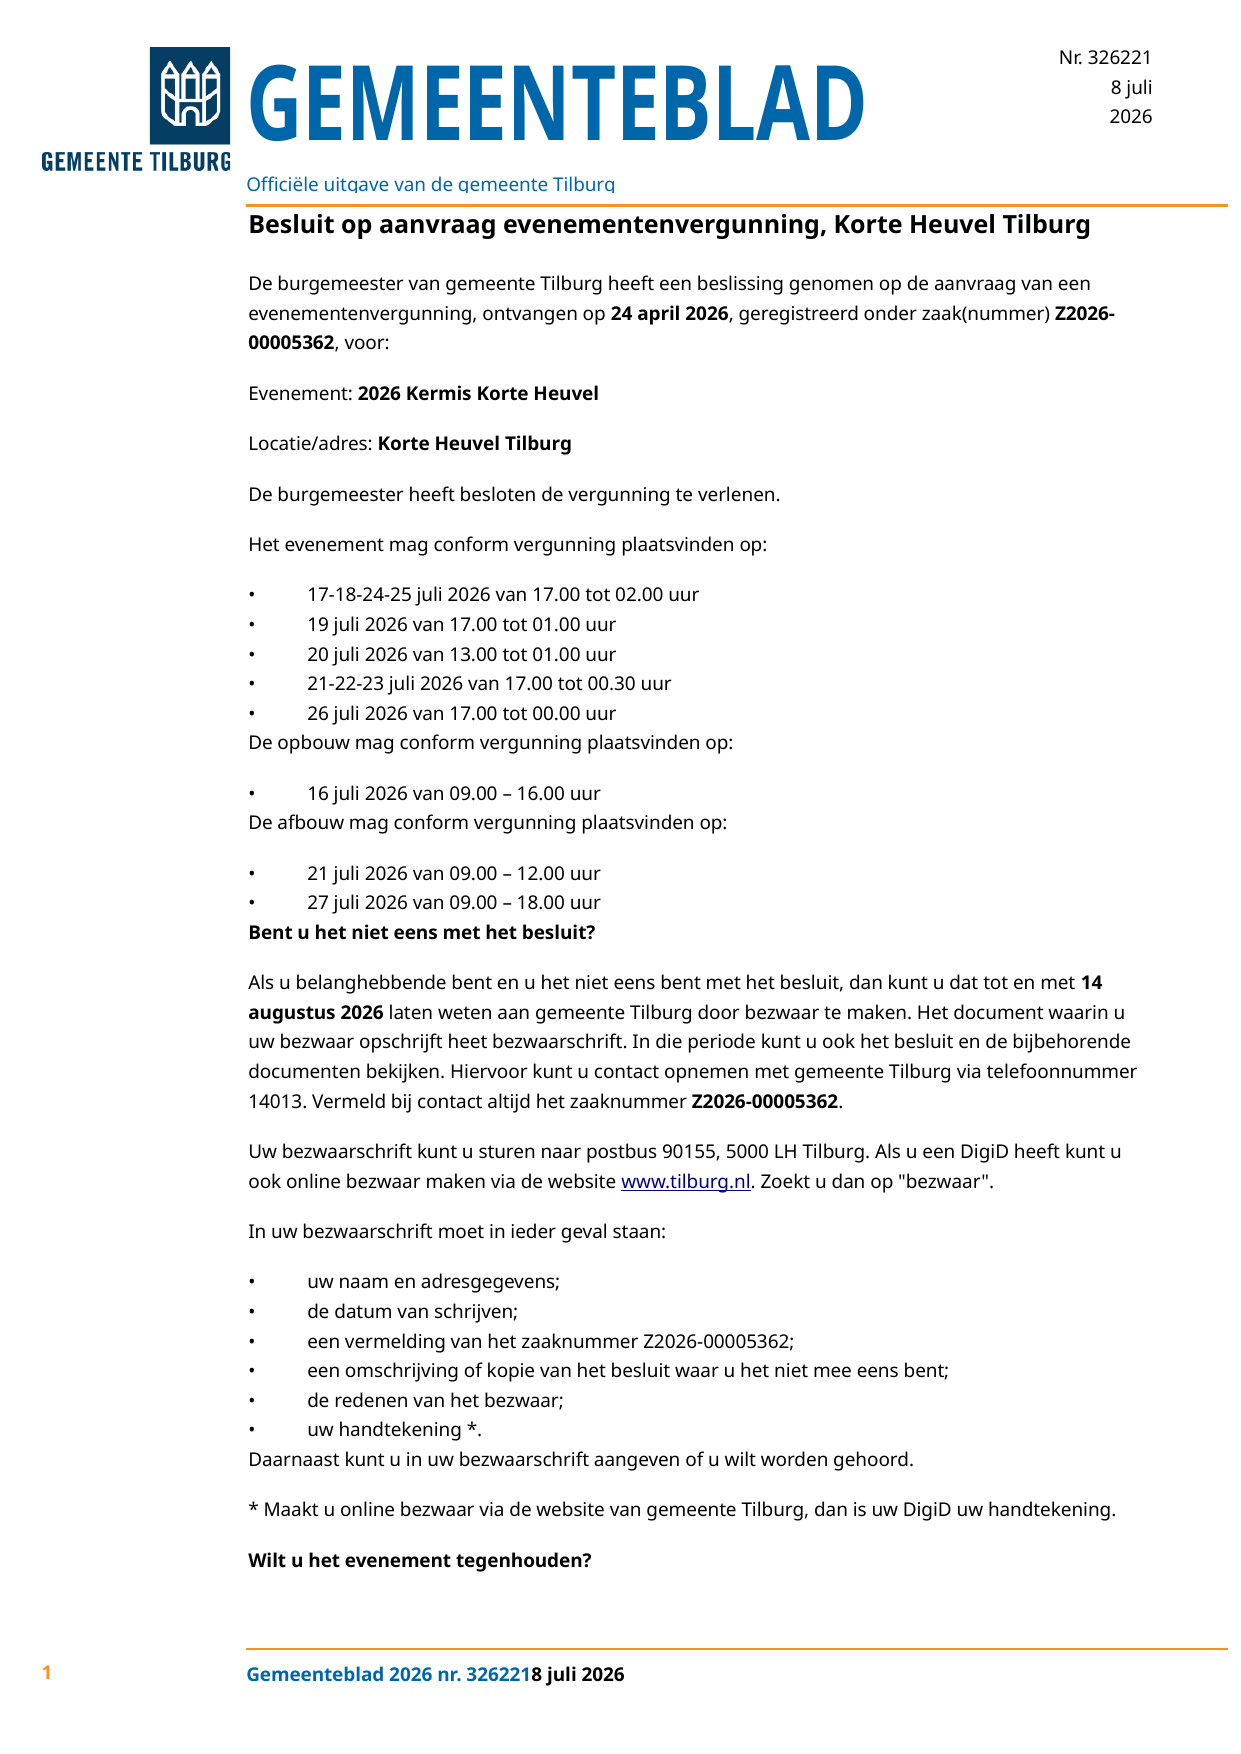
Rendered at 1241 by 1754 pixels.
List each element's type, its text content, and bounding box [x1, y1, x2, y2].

text Wilt u het evenement tegenhouden? [248, 1547, 1152, 1573]
list 20 juli 2026 van 13.00 tot 01.00 uur [248, 641, 1152, 666]
text Het evenement mag conform vergunning plaatsvinden op: [248, 531, 1152, 557]
picture [41, 47, 231, 172]
list 27 juli 2026 van 09.00 – 18.00 uur [248, 889, 1152, 915]
text De afbouw mag conform vergunning plaatsvinden op: [248, 809, 1152, 835]
text Als u belanghebbende bent en u het niet eens bent met het besluit, dan kunt u dat tot en met 14 augustus 2026 laten weten aan gemeente Tilburg door bezwaar te maken. Het document waarin u uw bezwaar opschrijft heet bezwaarschrift. In die periode kunt u ook het besluit en de bijbehorende documenten bekijken. Hiervoor kunt u contact opnemen met gemeente Tilburg via telefoonnummer 14013. Vermeld bij contact altijd het zaaknummer Z2026-00005362. [248, 969, 1152, 1113]
list de datum van schrijven; [248, 1298, 1152, 1324]
text Evenement: 2026 Kermis Korte Heuvel [248, 380, 1152, 406]
list een vermelding van het zaaknummer Z2026-00005362; [248, 1328, 1152, 1353]
list uw handtekening *. [248, 1417, 1152, 1442]
text Daarnaast kunt u in uw bezwaarschrift aangeven of u wilt worden gehoord. [248, 1446, 1152, 1472]
list een omschrijving of kopie van het besluit waar u het niet mee eens bent; [248, 1357, 1152, 1383]
list 19 juli 2026 van 17.00 tot 01.00 uur [248, 611, 1152, 637]
list 16 juli 2026 van 09.00 – 16.00 uur [248, 780, 1152, 806]
list 17-18-24-25 juli 2026 van 17.00 tot 02.00 uur [248, 582, 1152, 607]
list 21 juli 2026 van 09.00 – 12.00 uur [248, 860, 1152, 886]
text De burgemeester van gemeente Tilburg heeft een beslissing genomen op de aanvraag van een evenementenvergunning, ontvangen op 24 april 2026, geregistreerd onder zaak(nummer) Z2026-00005362, voor: [248, 270, 1152, 355]
list 26 juli 2026 van 17.00 tot 00.00 uur [248, 700, 1152, 726]
text Bent u het niet eens met het besluit? [248, 919, 1152, 945]
text De opbouw mag conform vergunning plaatsvinden op: [248, 729, 1152, 755]
text * Maakt u online bezwaar via de website van gemeente Tilburg, dan is uw DigiD uw handtekening. [248, 1497, 1152, 1522]
text In uw bezwaarschrift moet in ieder geval staan: [248, 1218, 1152, 1244]
list 21-22-23 juli 2026 van 17.00 tot 00.30 uur [248, 670, 1152, 696]
text Besluit op aanvraag evenementenvergunning, Korte Heuvel Tilburg [248, 207, 1152, 241]
list uw naam en adresgegevens; [248, 1269, 1152, 1294]
text Uw bezwaarschrift kunt u sturen naar postbus 90155, 5000 LH Tilburg. Als u een DigiD heeft kunt u ook online bezwaar maken via de website www.tilburg.nl. Zoekt u dan op "bezwaar". [248, 1138, 1152, 1193]
list de redenen van het bezwaar; [248, 1387, 1152, 1413]
text Locatie/adres: Korte Heuvel Tilburg [248, 430, 1152, 456]
text De burgemeester heeft besloten de vergunning te verlenen. [248, 481, 1152, 506]
